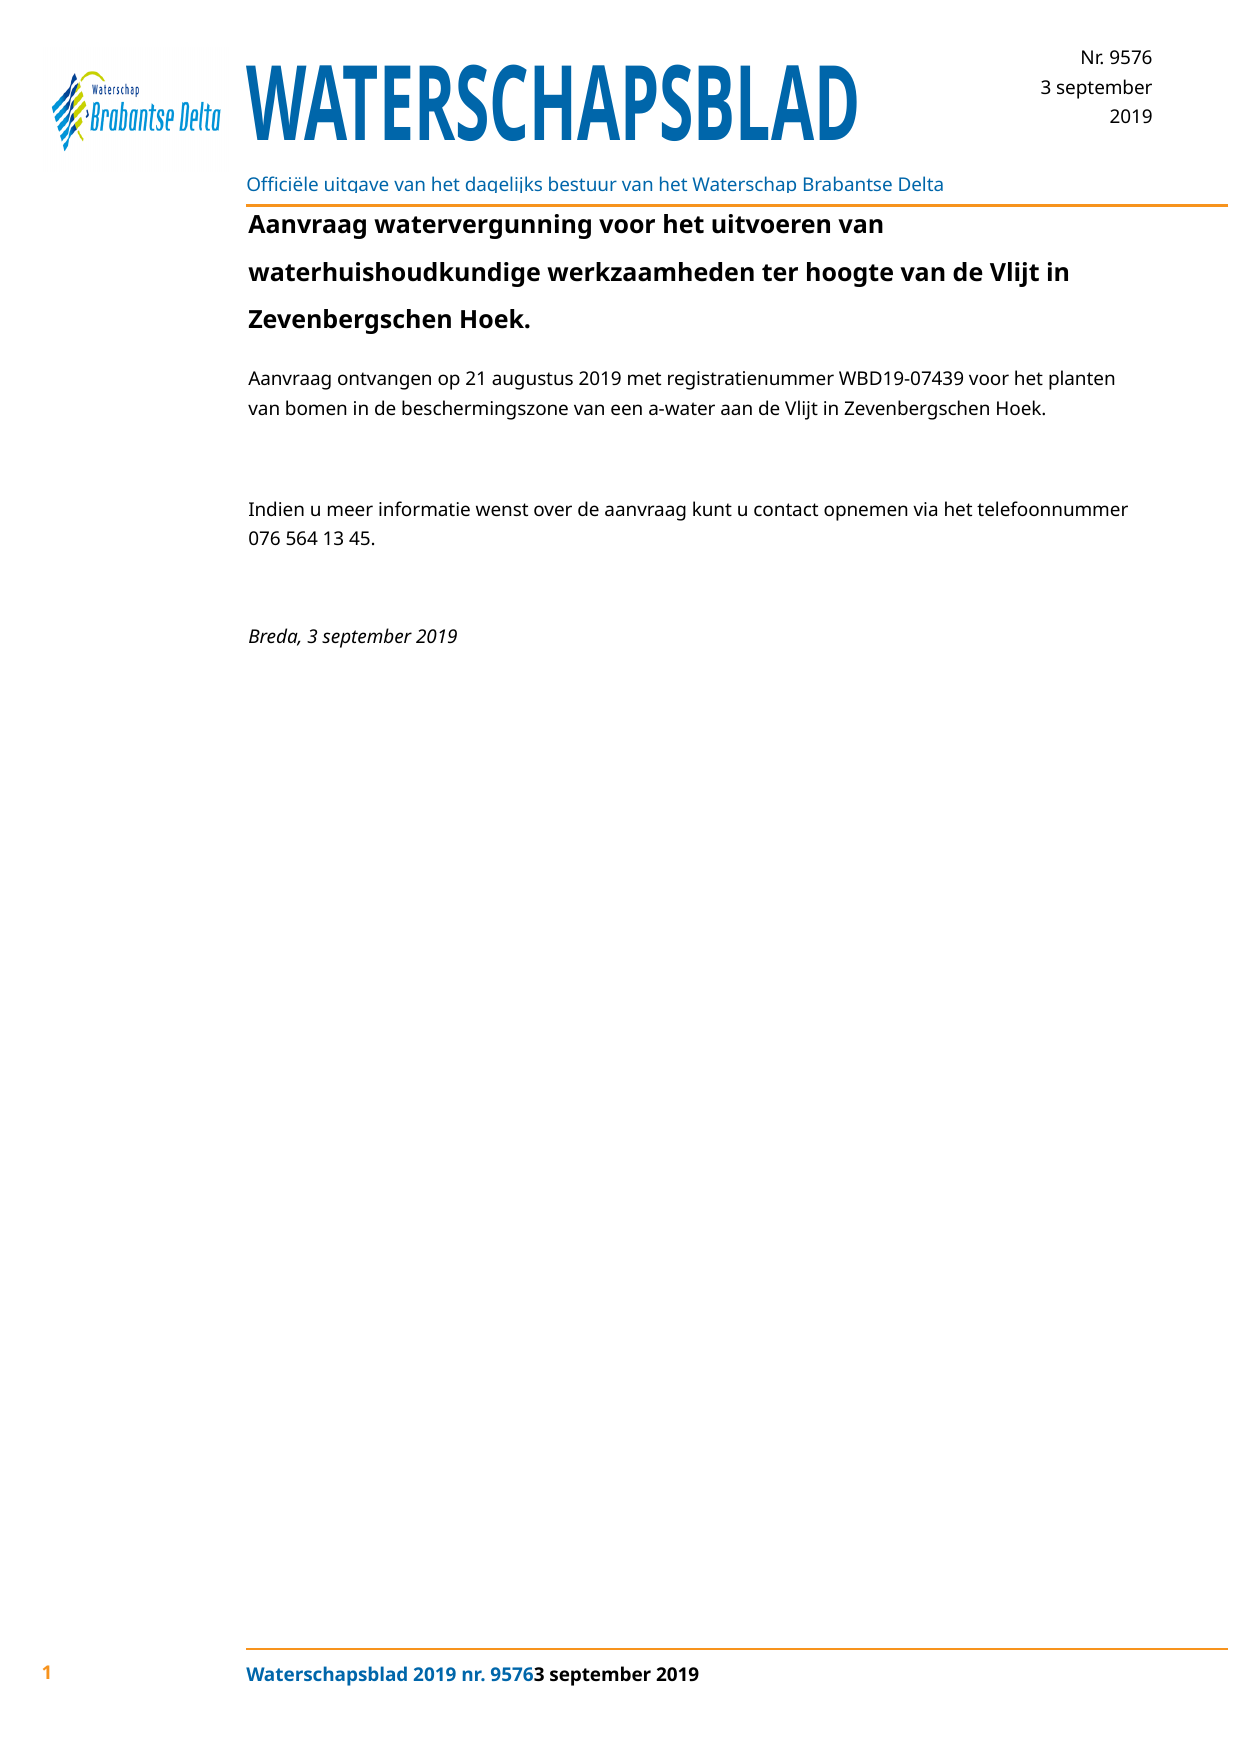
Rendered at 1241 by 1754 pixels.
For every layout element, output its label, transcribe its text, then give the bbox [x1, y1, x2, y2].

text Indien u meer informatie wenst over de aanvraag kunt u contact opnemen via het telefoonnummer 076 564 13 45. [248, 496, 1152, 551]
text Aanvraag watervergunning voor het uitvoeren van waterhuishoudkundige werkzaamheden ter hoogte van de Vlijt in Zevenbergschen Hoek. [248, 207, 1152, 336]
text Aanvraag ontvangen op 21 augustus 2019 met registratienummer WBD19-07439 voor het planten van bomen in de beschermingszone van een a-water aan de Vlijt in Zevenbergschen Hoek. [248, 366, 1152, 421]
picture [41, 47, 231, 172]
text Breda, 3 september 2019 [248, 624, 1152, 649]
